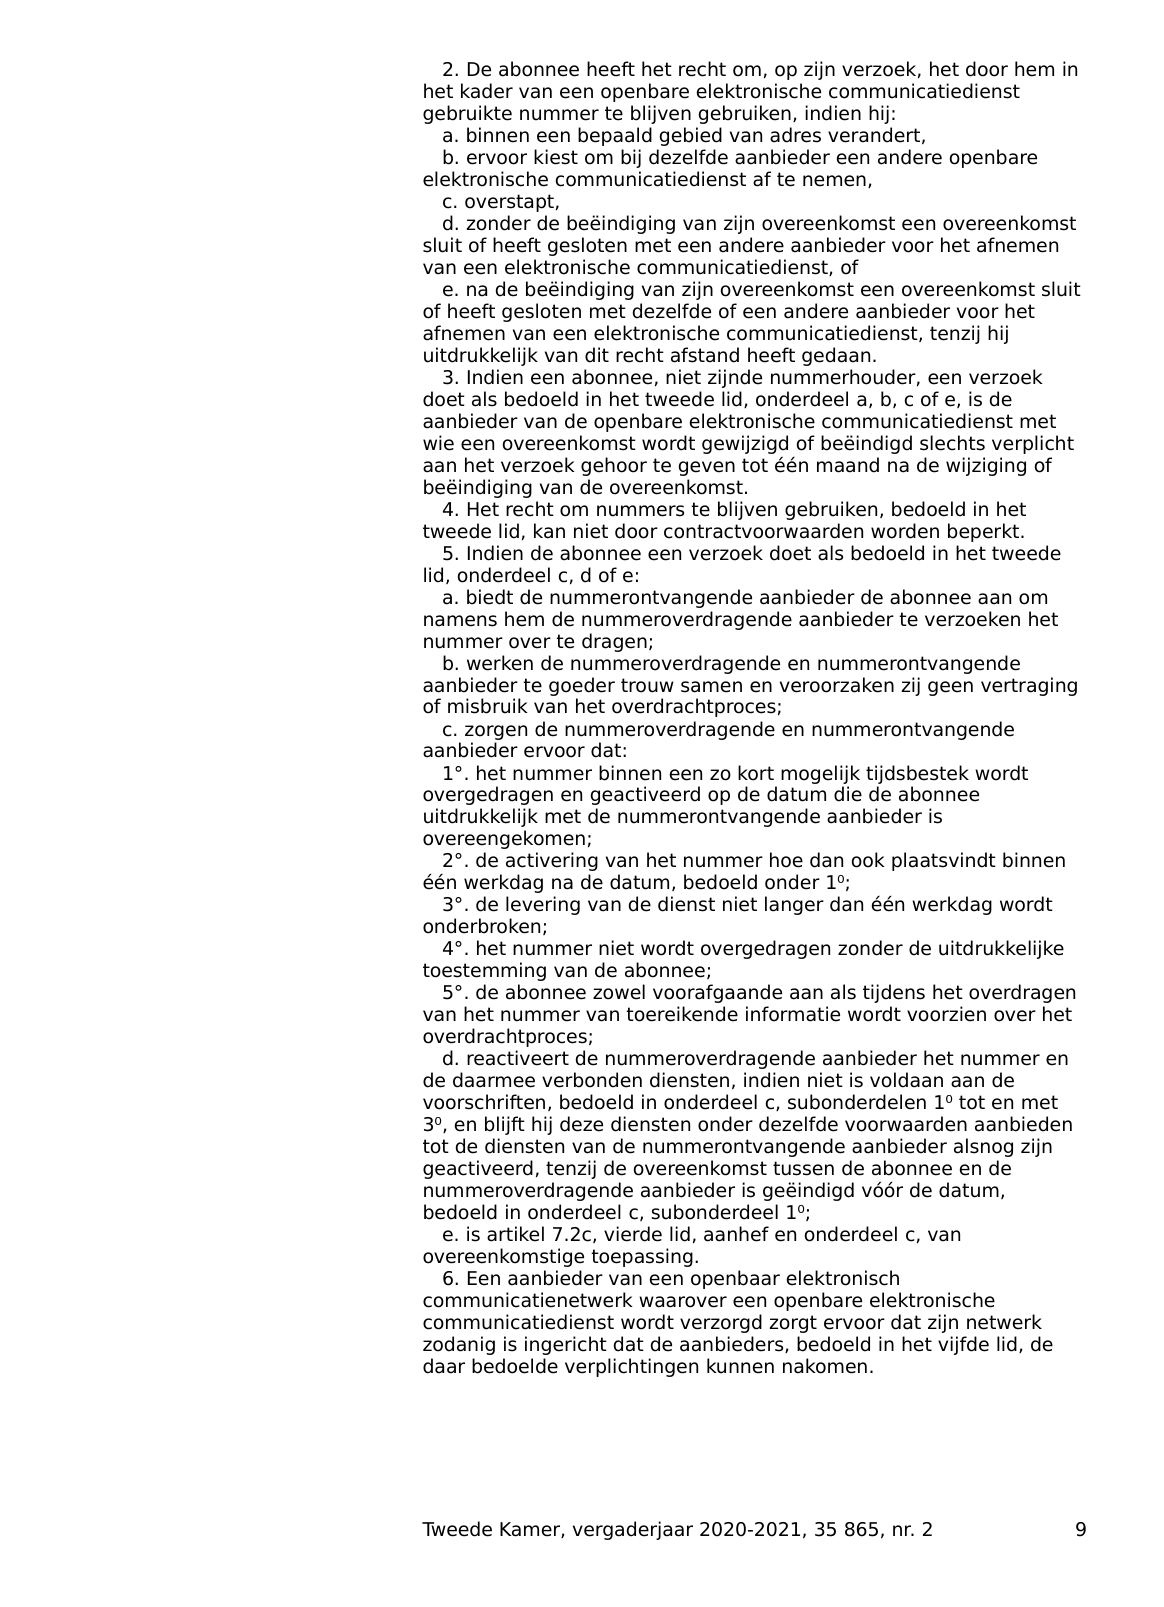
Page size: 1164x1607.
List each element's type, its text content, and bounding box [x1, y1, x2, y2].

text 5. Indien de abonnee een verzoek doet als bedoeld in het tweede lid, onderdeel c, d of e: [422, 543, 1087, 587]
text 2°. de activering van het nummer hoe dan ook plaatsvindt binnen één werkdag na de datum, bedoeld onder 1⁰; [422, 850, 1087, 894]
text 3. Indien een abonnee, niet zijnde nummerhouder, een verzoek doet als bedoeld in het tweede lid, onderdeel a, b, c of e, is de aanbieder van de openbare elektronische communicatiedienst met wie een overeenkomst wordt gewijzigd of beëindigd slechts verplicht aan het verzoek gehoor te geven tot één maand na de wijziging of beëindiging van de overeenkomst. [422, 367, 1087, 499]
text 3°. de levering van de dienst niet langer dan één werkdag wordt onderbroken; [422, 894, 1087, 938]
text b. ervoor kiest om bij dezelfde aanbieder een andere openbare elektronische communicatiedienst af te nemen, [422, 147, 1087, 191]
text 4°. het nummer niet wordt overgedragen zonder de uitdrukkelijke toestemming van de abonnee; [422, 938, 1087, 982]
text 6. Een aanbieder van een openbaar elektronisch communicatienetwerk waarover een openbare elektronische communicatiedienst wordt verzorgd zorgt ervoor dat zijn netwerk zodanig is ingericht dat de aanbieders, bedoeld in het vijfde lid, de daar bedoelde verplichtingen kunnen nakomen. [422, 1268, 1087, 1378]
text c. zorgen de nummeroverdragende en nummerontvangende aanbieder ervoor dat: [422, 718, 1087, 762]
text d. zonder de beëindiging van zijn overeenkomst een overeenkomst sluit of heeft gesloten met een andere aanbieder voor het afnemen van een elektronische communicatiedienst, of [422, 213, 1087, 279]
text 4. Het recht om nummers te blijven gebruiken, bedoeld in het tweede lid, kan niet door contractvoorwaarden worden beperkt. [422, 499, 1087, 543]
text b. werken de nummeroverdragende en nummerontvangende aanbieder te goeder trouw samen en veroorzaken zij geen vertraging of misbruik van het overdrachtproces; [422, 652, 1087, 718]
text 1°. het nummer binnen een zo kort mogelijk tijdsbestek wordt overgedragen en geactiveerd op de datum die de abonnee uitdrukkelijk met de nummerontvangende aanbieder is overeengekomen; [422, 762, 1087, 850]
text d. reactiveert de nummeroverdragende aanbieder het nummer en de daarmee verbonden diensten, indien niet is voldaan aan de voorschriften, bedoeld in onderdeel c, subonderdelen 1⁰ tot en met 3⁰, en blijft hij deze diensten onder dezelfde voorwaarden aanbieden tot de diensten van de nummerontvangende aanbieder alsnog zijn geactiveerd, tenzij de overeenkomst tussen de abonnee en de nummeroverdragende aanbieder is geëindigd vóór de datum, bedoeld in onderdeel c, subonderdeel 1⁰; [422, 1048, 1087, 1224]
text 2. De abonnee heeft het recht om, op zijn verzoek, het door hem in het kader van een openbare elektronische communicatiedienst gebruikte nummer te blijven gebruiken, indien hij: [422, 59, 1087, 125]
text a. binnen een bepaald gebied van adres verandert, [422, 125, 1087, 147]
text e. na de beëindiging van zijn overeenkomst een overeenkomst sluit of heeft gesloten met dezelfde of een andere aanbieder voor het afnemen van een elektronische communicatiedienst, tenzij hij uitdrukkelijk van dit recht afstand heeft gedaan. [422, 279, 1087, 367]
text a. biedt de nummerontvangende aanbieder de abonnee aan om namens hem de nummeroverdragende aanbieder te verzoeken het nummer over te dragen; [422, 587, 1087, 652]
text e. is artikel 7.2c, vierde lid, aanhef en onderdeel c, van overeenkomstige toepassing. [422, 1224, 1087, 1268]
text 5°. de abonnee zowel voorafgaande aan als tijdens het overdragen van het nummer van toereikende informatie wordt voorzien over het overdrachtproces; [422, 982, 1087, 1048]
text c. overstapt, [422, 191, 1087, 213]
